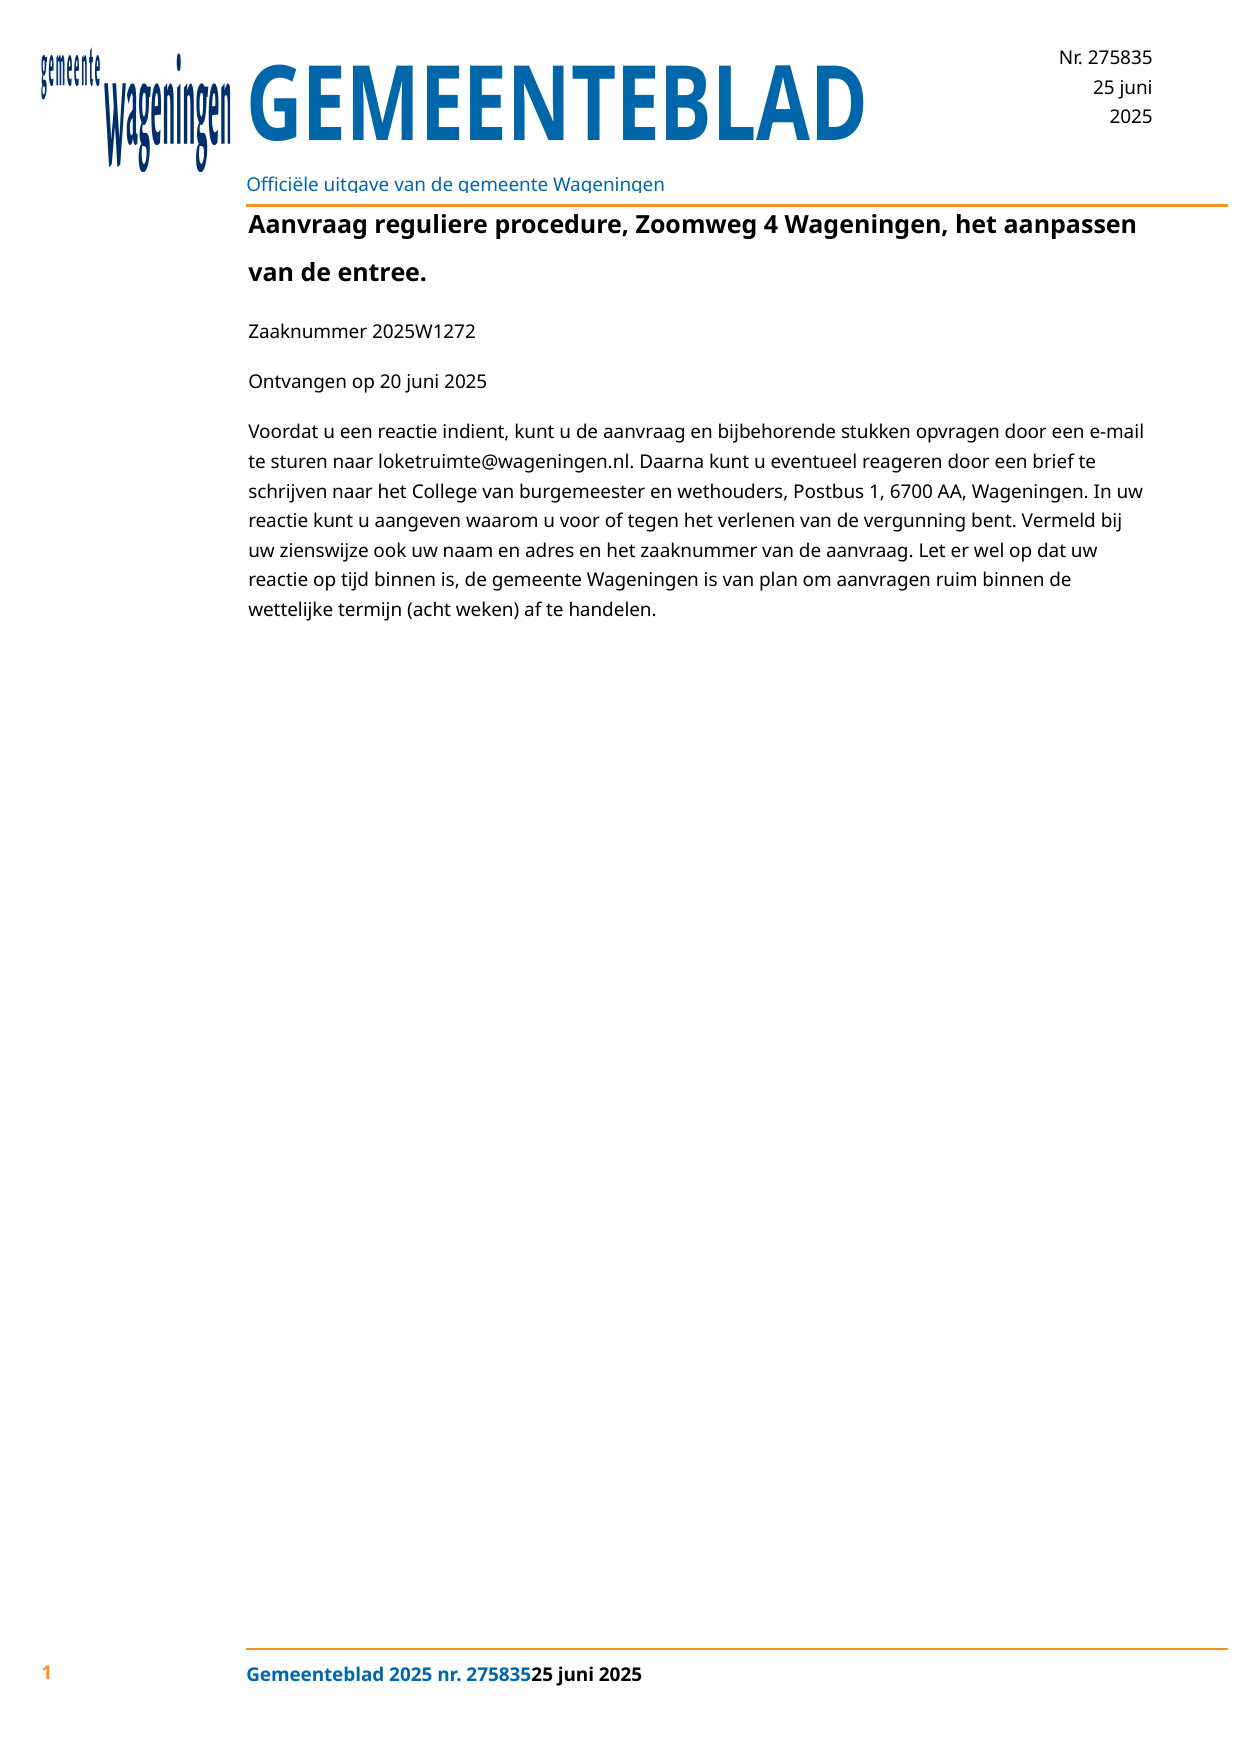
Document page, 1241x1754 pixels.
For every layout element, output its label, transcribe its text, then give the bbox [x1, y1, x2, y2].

text Aanvraag reguliere procedure, Zoomweg 4 Wageningen, het aanpassen van de entree. [248, 207, 1152, 288]
text Voordat u een reactie indient, kunt u de aanvraag en bijbehorende stukken opvragen door een e-mail te sturen naar loketruimte@wageningen.nl. Daarna kunt u eventueel reageren door een brief te schrijven naar het College van burgemeester en wethouders, Postbus 1, 6700 AA, Wageningen. In uw reactie kunt u aangeven waarom u voor of tegen het verlenen van de vergunning bent. Vermeld bij uw zienswijze ook uw naam en adres en het zaaknummer van de aanvraag. Let er wel op dat uw reactie op tijd binnen is, de gemeente Wageningen is van plan om aanvragen ruim binnen de wettelijke termijn (acht weken) af te handelen. [248, 419, 1152, 622]
text Zaaknummer 2025W1272 [248, 318, 1152, 344]
picture [41, 47, 231, 172]
text Ontvangen op 20 juni 2025 [248, 368, 1152, 394]
